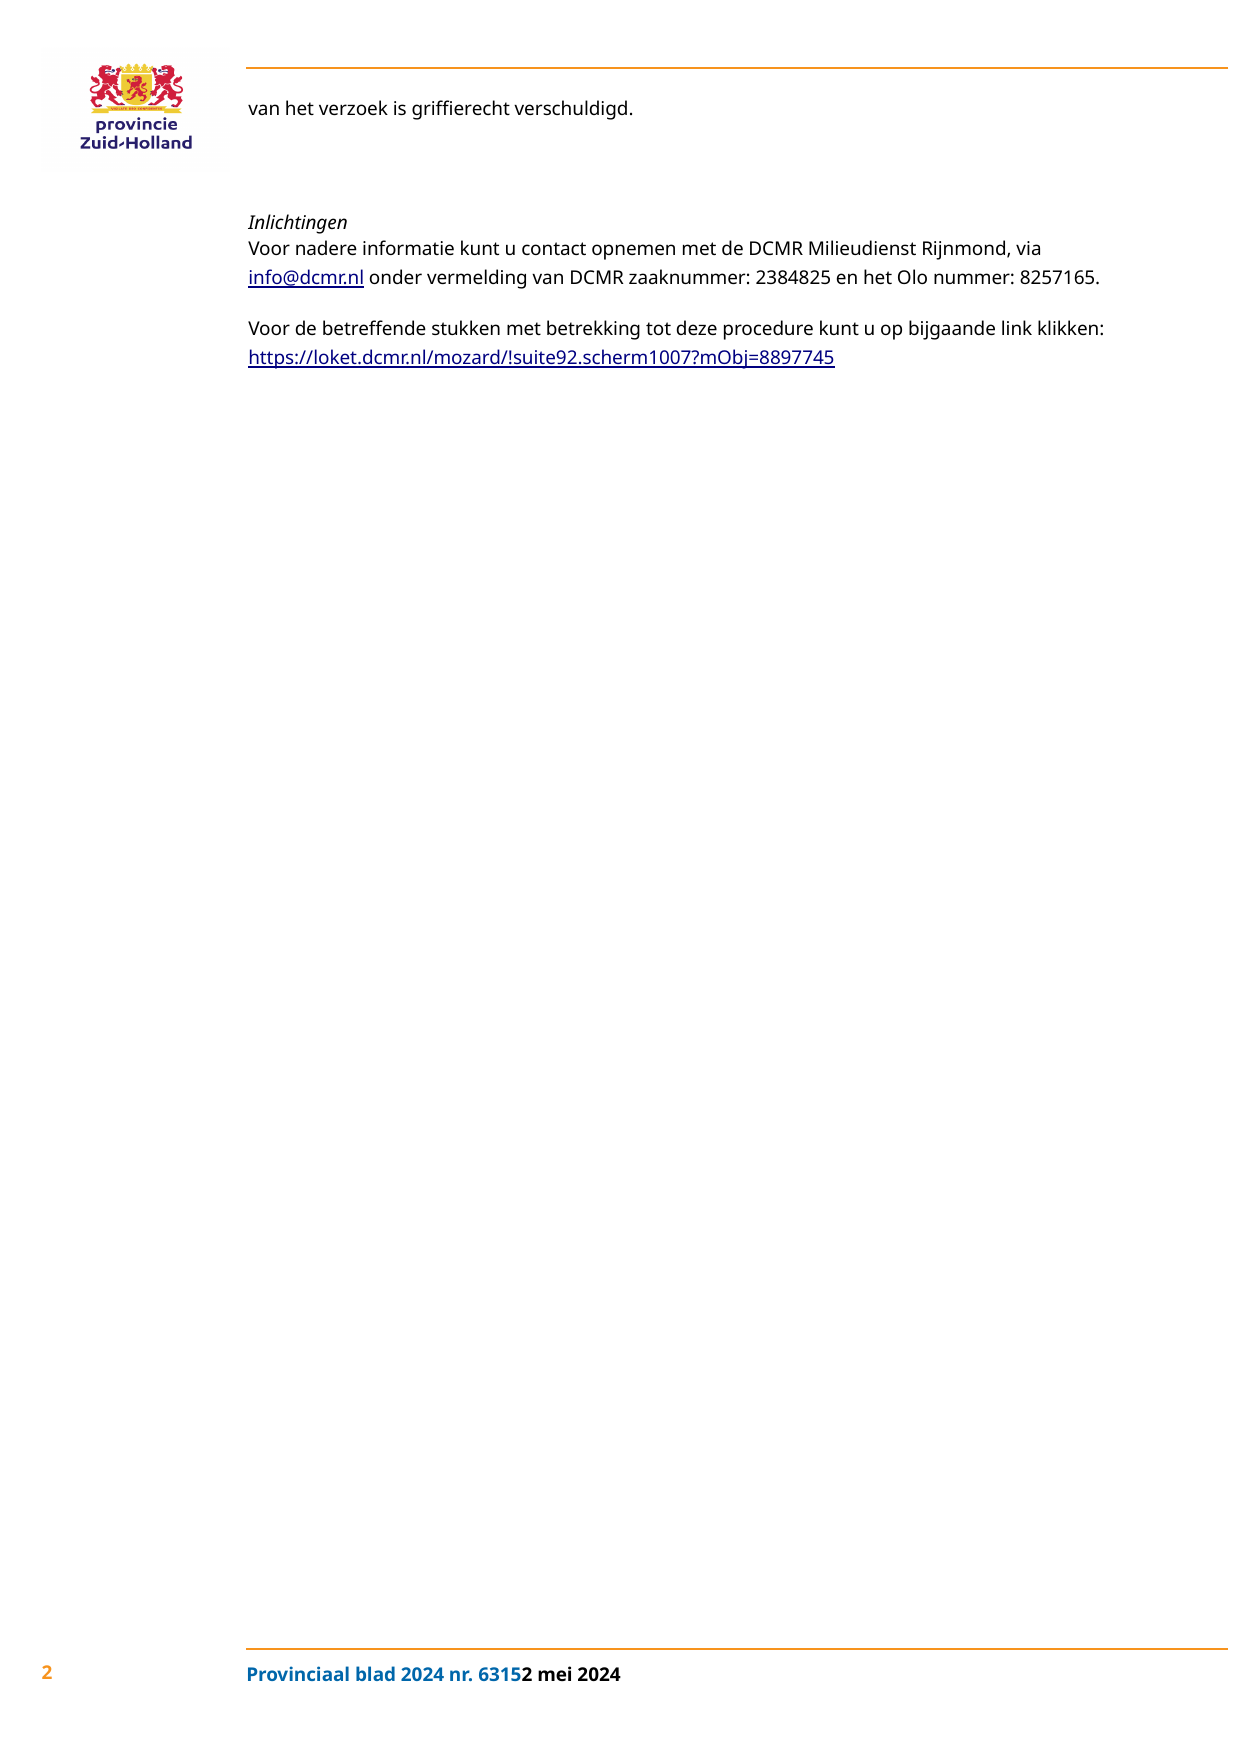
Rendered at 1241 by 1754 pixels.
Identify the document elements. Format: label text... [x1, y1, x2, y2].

text Inlichtingen [248, 209, 1152, 235]
text van het verzoek is griffierecht verschuldigd. [248, 95, 1152, 121]
text Voor de betreffende stukken met betrekking tot deze procedure kunt u op bijgaande link klikken: https://loket.dcmr.nl/mozard/!suite92.scherm1007?mObj=8897745 [248, 315, 1152, 370]
picture [41, 47, 231, 172]
text Voor nadere informatie kunt u contact opnemen met de DCMR Milieudienst Rijnmond, via info@dcmr.nl onder vermelding van DCMR zaaknummer: 2384825 en het Olo nummer: 8257165. [248, 235, 1152, 290]
